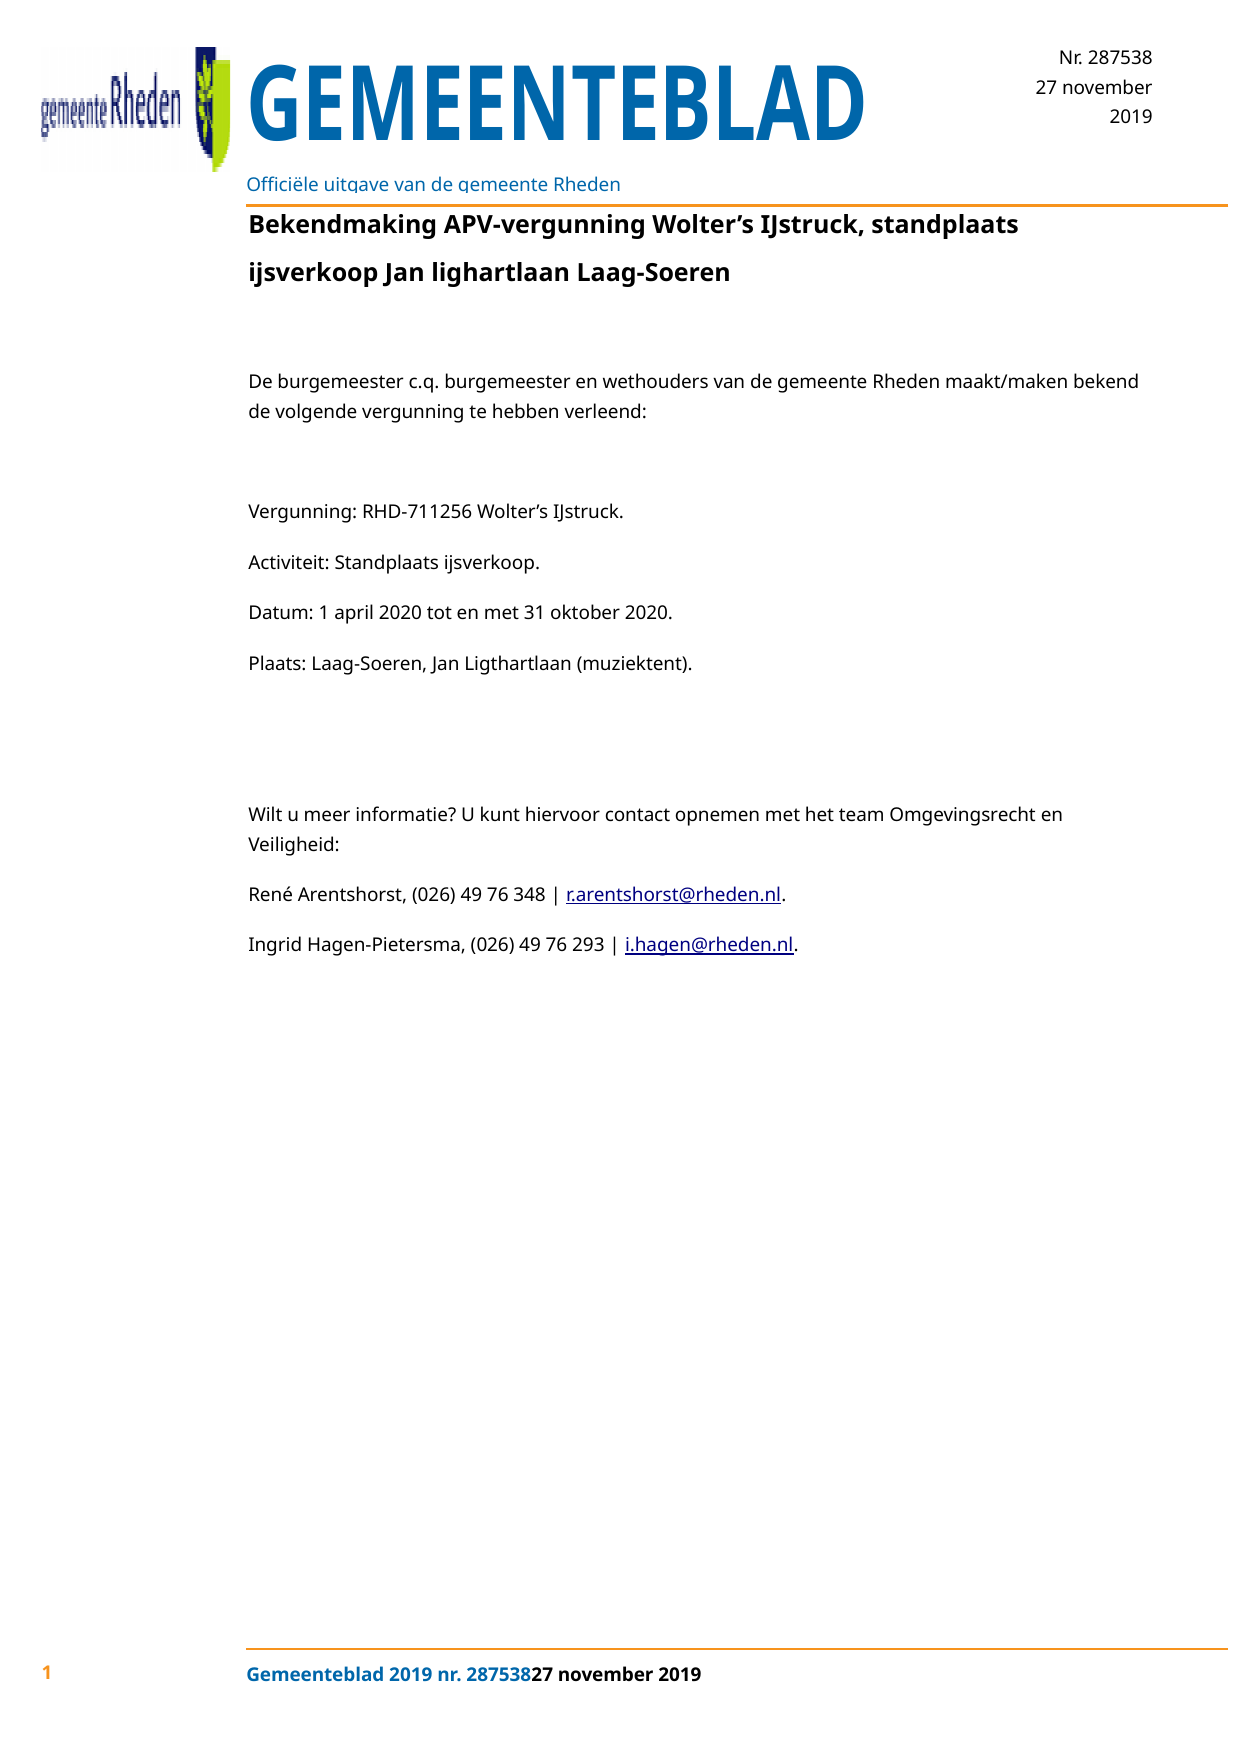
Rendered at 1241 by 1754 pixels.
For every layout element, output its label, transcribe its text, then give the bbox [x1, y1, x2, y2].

text Ingrid Hagen-Pietersma, (026) 49 76 293 | i.hagen@rheden.nl. [248, 932, 1152, 957]
text Plaats: Laag-Soeren, Jan Ligthartlaan (muziektent). [248, 650, 1152, 676]
text Bekendmaking APV-vergunning Wolter’s IJstruck, standplaats ijsverkoop Jan lighartlaan Laag-Soeren [248, 207, 1152, 288]
text Activiteit: Standplaats ijsverkoop. [248, 549, 1152, 575]
text Datum: 1 april 2020 tot en met 31 oktober 2020. [248, 599, 1152, 625]
picture [41, 47, 231, 172]
text René Arentshorst, (026) 49 76 348 | r.arentshorst@rheden.nl. [248, 881, 1152, 907]
text Vergunning: RHD-711256 Wolter’s IJstruck. [248, 499, 1152, 524]
text Wilt u meer informatie? U kunt hiervoor contact opnemen met het team Omgevingsrecht en Veiligheid: [248, 801, 1152, 857]
text De burgemeester c.q. burgemeester en wethouders van de gemeente Rheden maakt/maken bekend de volgende vergunning te hebben verleend: [248, 368, 1152, 424]
